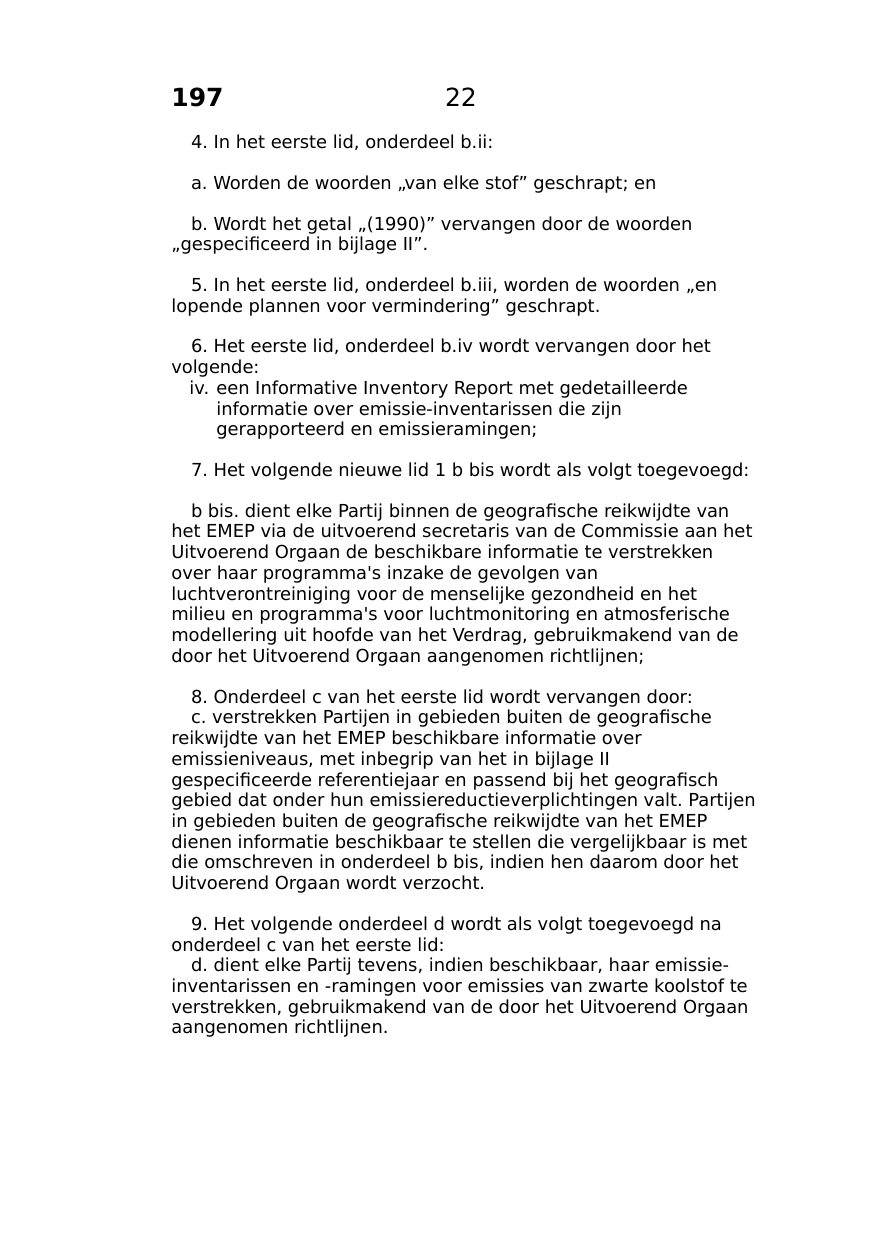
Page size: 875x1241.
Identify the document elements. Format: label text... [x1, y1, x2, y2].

text 9. Het volgende onderdeel d wordt als volgt toegevoegd na onderdeel c van het eerste lid: [171, 914, 756, 955]
text c. verstrekken Partijen in gebieden buiten de geografische reikwijdte van het EMEP beschikbare informatie over emissieniveaus, met inbegrip van het in bijlage II gespecificeerde referentiejaar en passend bij het geografisch gebied dat onder hun emissiereductieverplichtingen valt. Partijen in gebieden buiten de geografische reikwijdte van het EMEP dienen informatie beschikbaar te stellen die vergelijkbaar is met die omschreven in onderdeel b bis, indien hen daarom door het Uitvoerend Orgaan wordt verzocht. [171, 707, 756, 894]
text 5. In het eerste lid, onderdeel b.iii, worden de woorden „en lopende plannen voor vermindering” geschrapt. [171, 275, 756, 316]
text b. Wordt het getal „(1990)” vervangen door de woorden „gespecificeerd in bijlage II”. [171, 213, 756, 255]
text b bis. dient elke Partij binnen de geografische reikwijdte van het EMEP via de uitvoerend secretaris van de Commissie aan het Uitvoerend Orgaan de beschikbare informatie te verstrekken over haar programma's inzake de gevolgen van luchtverontreiniging voor de menselijke gezondheid en het milieu en programma's voor luchtmonitoring en atmosferische modellering uit hoofde van het Verdrag, gebruikmakend van de door het Uitvoerend Orgaan aangenomen richtlijnen; [171, 501, 756, 666]
text 8. Onderdeel c van het eerste lid wordt vervangen door: [171, 686, 756, 707]
text 6. Het eerste lid, onderdeel b.iv wordt vervangen door het volgende: [171, 336, 756, 378]
text 4. In het eerste lid, onderdeel b.ii: [171, 132, 756, 153]
text 7. Het volgende nieuwe lid 1 b bis wordt als volgt toegevoegd: [171, 460, 756, 481]
text d. dient elke Partij tevens, indien beschikbaar, haar emissie-inventarissen en -ramingen voor emissies van zwarte koolstof te verstrekken, gebruikmakend van de door het Uitvoerend Orgaan aangenomen richtlijnen. [171, 955, 756, 1038]
text iv. een Informative Inventory Report met gedetailleerde informatie over emissie-inventarissen die zijn gerapporteerd en emissieramingen; [171, 378, 756, 440]
text a. Worden de woorden „van elke stof” geschrapt; en [171, 173, 756, 193]
